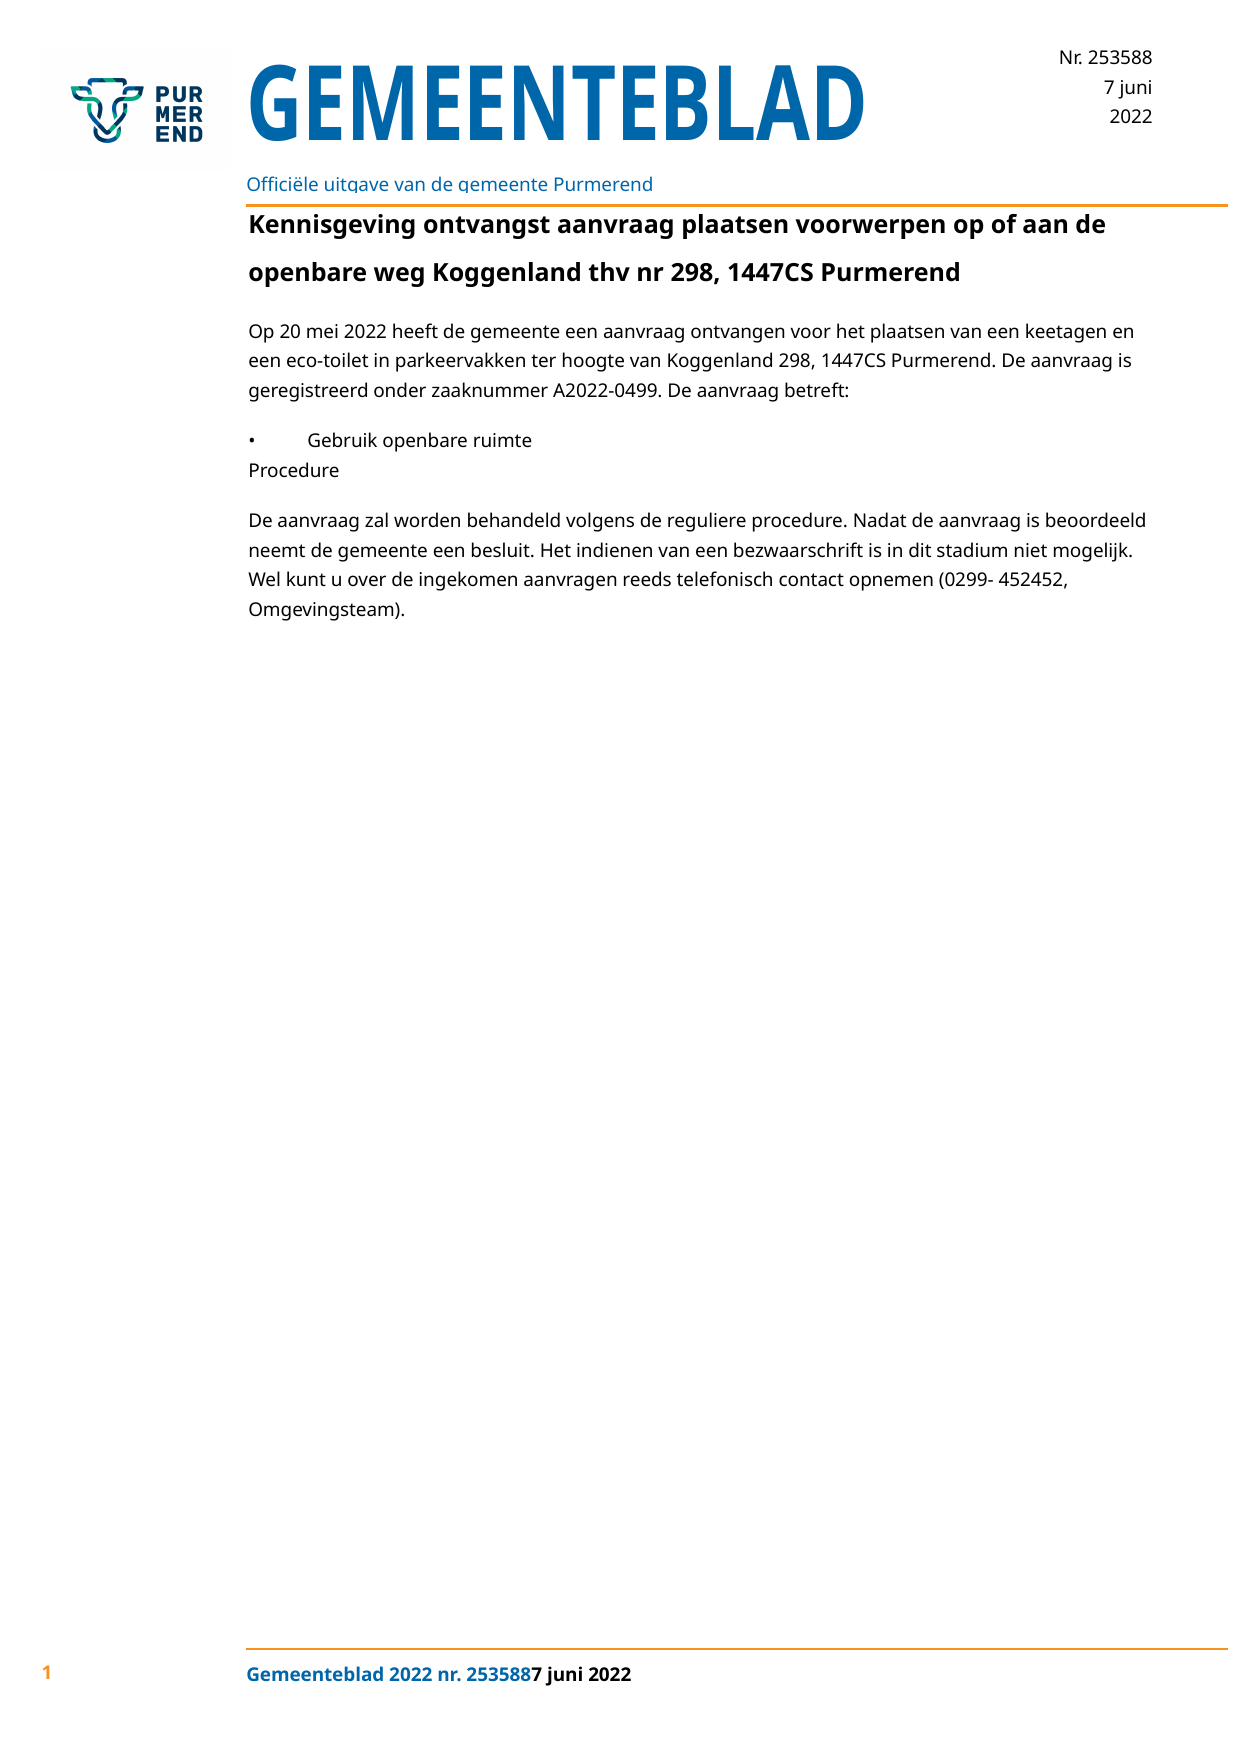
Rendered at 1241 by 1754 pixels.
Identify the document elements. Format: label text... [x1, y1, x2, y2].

text De aanvraag zal worden behandeld volgens de reguliere procedure. Nadat de aanvraag is beoordeeld neemt de gemeente een besluit. Het indienen van een bezwaarschrift is in dit stadium niet mogelijk. Wel kunt u over de ingekomen aanvragen reeds telefonisch contact opnemen (0299- 452452, Omgevingsteam). [248, 507, 1152, 622]
text Op 20 mei 2022 heeft de gemeente een aanvraag ontvangen voor het plaatsen van een keetagen en een eco-toilet in parkeervakken ter hoogte van Koggenland 298, 1447CS Purmerend. De aanvraag is geregistreerd onder zaaknummer A2022-0499. De aanvraag betreft: [248, 318, 1152, 403]
text Kennisgeving ontvangst aanvraag plaatsen voorwerpen op of aan de openbare weg Koggenland thv nr 298, 1447CS Purmerend [248, 207, 1152, 288]
text Procedure [248, 457, 1152, 483]
picture [41, 47, 231, 172]
list Gebruik openbare ruimte [248, 427, 1152, 453]
